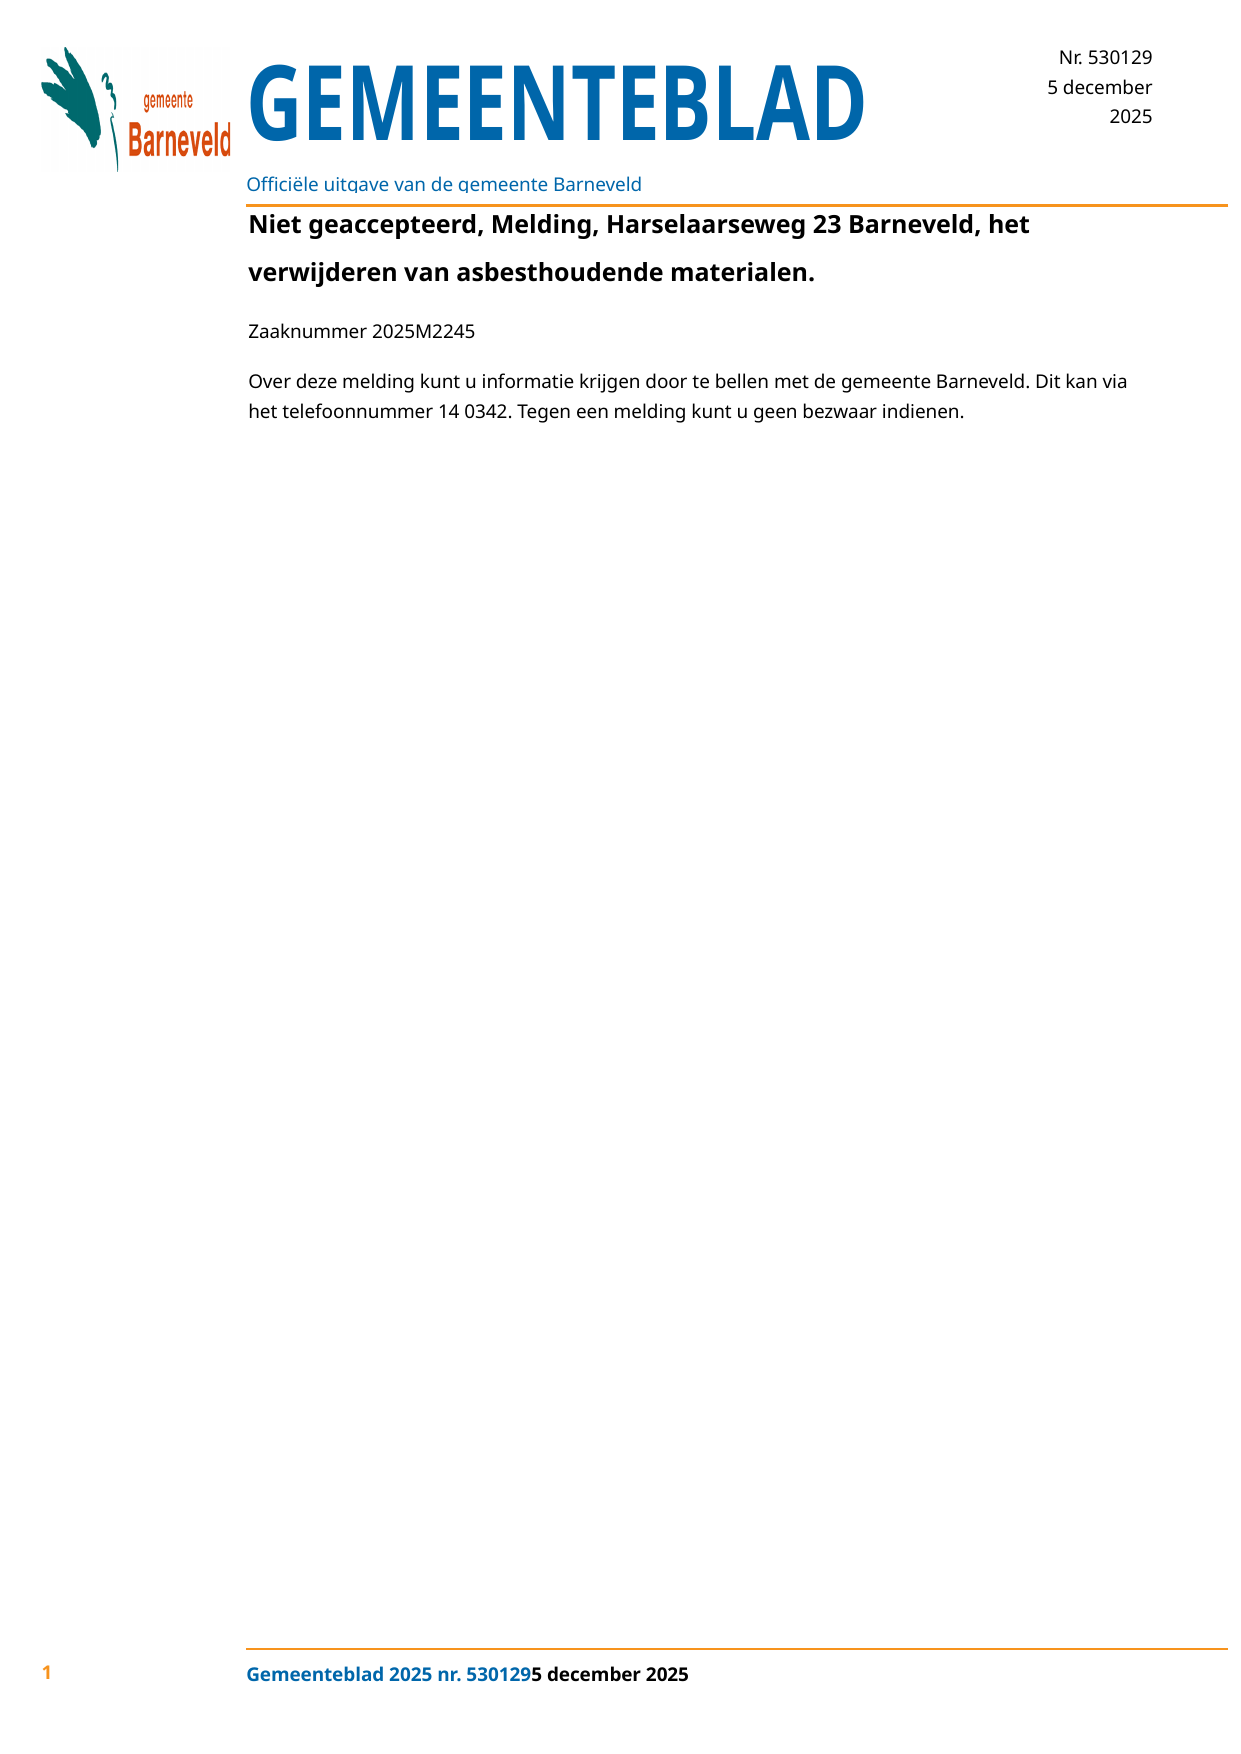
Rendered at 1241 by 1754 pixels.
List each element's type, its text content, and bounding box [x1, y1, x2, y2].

text Niet geaccepteerd, Melding, Harselaarseweg 23 Barneveld, het verwijderen van asbesthoudende materialen. [248, 207, 1152, 288]
picture [41, 47, 231, 172]
text Zaaknummer 2025M2245 [248, 318, 1152, 344]
text Over deze melding kunt u informatie krijgen door te bellen met de gemeente Barneveld. Dit kan via het telefoonnummer 14 0342. Tegen een melding kunt u geen bezwaar indienen. [248, 368, 1152, 424]
